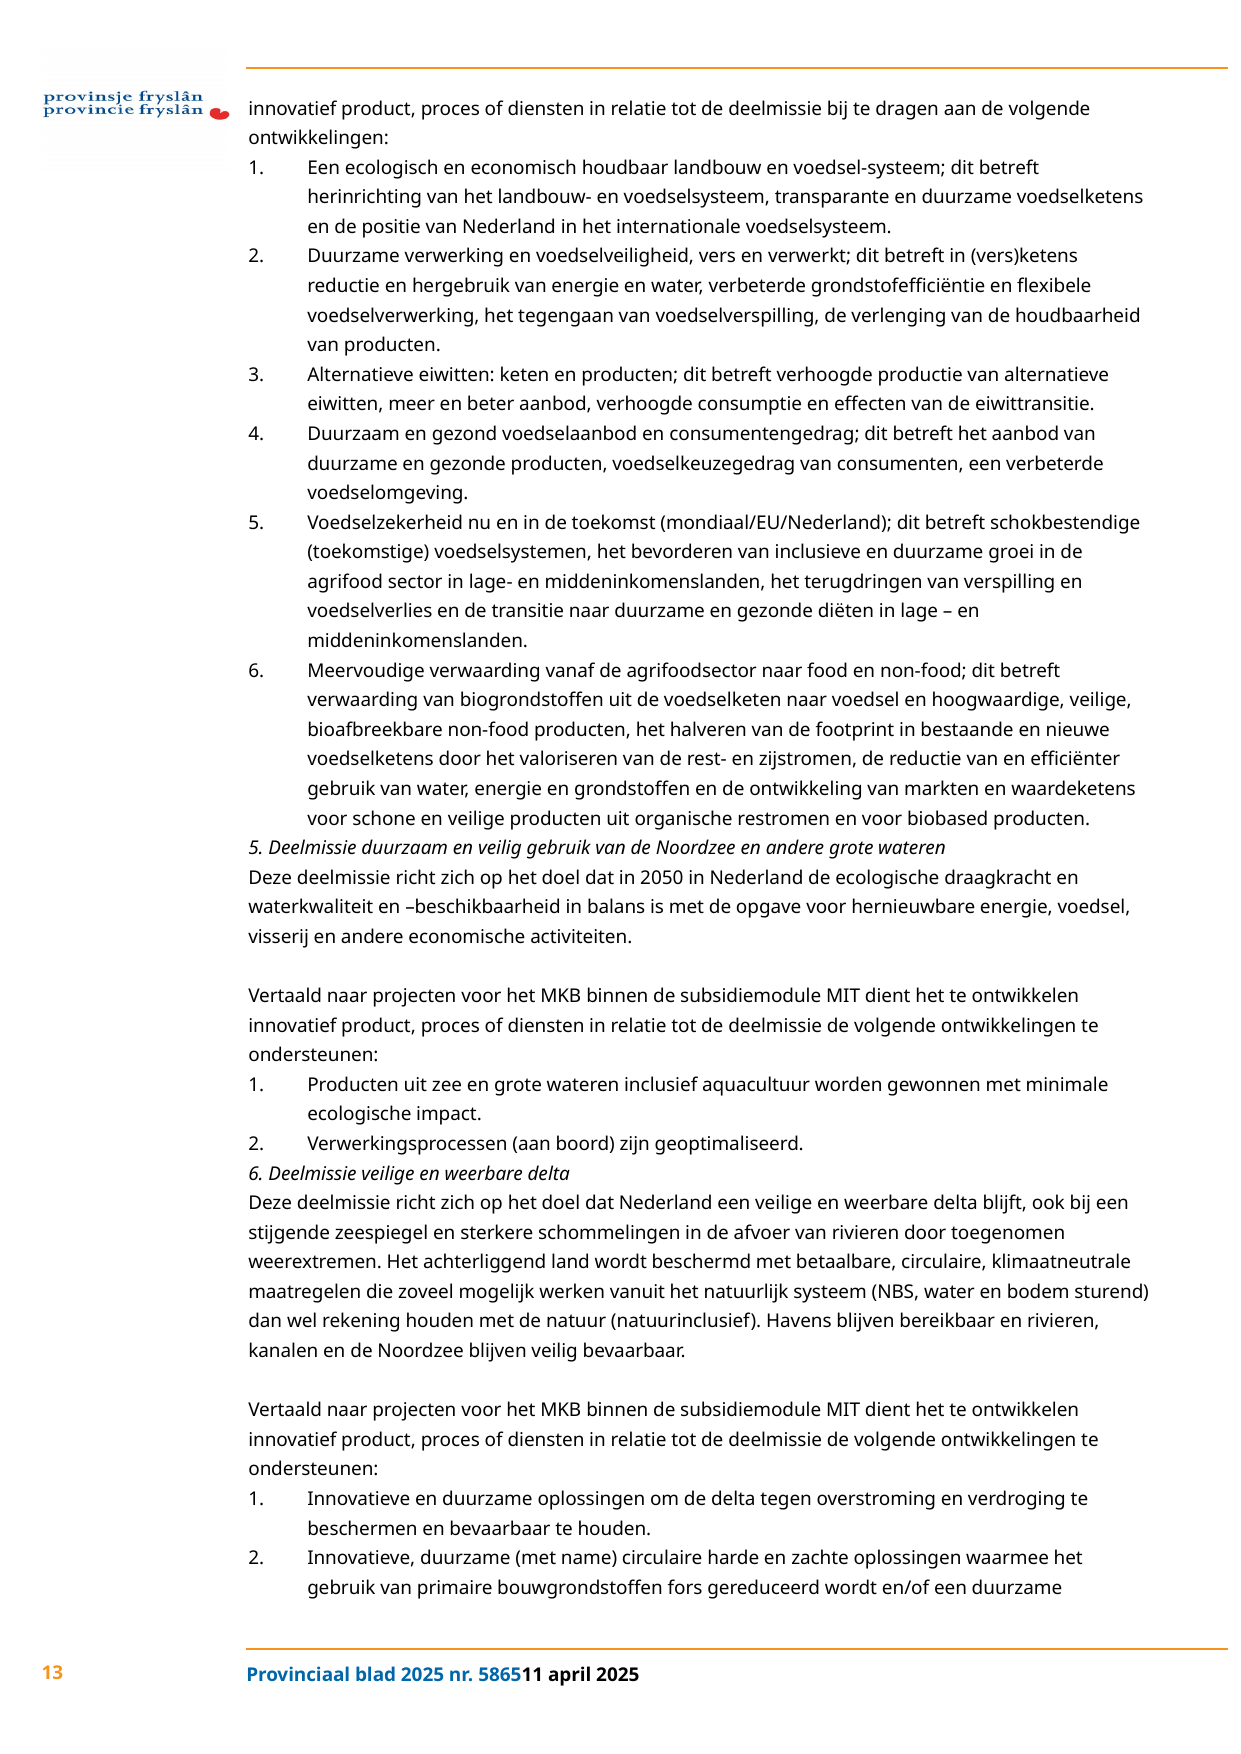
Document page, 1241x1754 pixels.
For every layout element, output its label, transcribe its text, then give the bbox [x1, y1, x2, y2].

list Een ecologisch en economisch houdbaar landbouw en voedsel-systeem; dit betreft herinrichting van het landbouw- en voedselsysteem, transparante en duurzame voedselketens en de positie van Nederland in het internationale voedselsysteem. [248, 154, 1152, 239]
list Duurzaam en gezond voedselaanbod en consumentengedrag; dit betreft het aanbod van duurzame en gezonde producten, voedselkeuzegedrag van consumenten, een verbeterde voedselomgeving. [248, 420, 1152, 505]
list Duurzame verwerking en voedselveiligheid, vers en verwerkt; dit betreft in (vers)ketens reductie en hergebruik van energie en water, verbeterde grondstofefficiëntie en flexibele voedselverwerking, het tegengaan van voedselverspilling, de verlenging van de houdbaarheid van producten. [248, 243, 1152, 357]
text innovatief product, proces of diensten in relatie tot de deelmissie bij te dragen aan de volgende ontwikkelingen: [248, 95, 1152, 150]
list Innovatieve en duurzame oplossingen om de delta tegen overstroming en verdroging te beschermen en bevaarbaar te houden. [248, 1485, 1152, 1541]
text Deze deelmissie richt zich op het doel dat Nederland een veilige en weerbare delta blijft, ook bij een stijgende zeespiegel en sterkere schommelingen in de afvoer van rivieren door toegenomen weerextremen. Het achterliggend land wordt beschermd met betaalbare, circulaire, klimaatneutrale maatregelen die zoveel mogelijk werken vanuit het natuurlijk systeem (NBS, water en bodem sturend) dan wel rekening houden met de natuur (natuurinclusief). Havens blijven bereikbaar en rivieren, kanalen en de Noordzee blijven veilig bevaarbaar. [248, 1189, 1152, 1363]
text 6. Deelmissie veilige en weerbare delta [248, 1160, 1152, 1186]
list Producten uit zee en grote wateren inclusief aquacultuur worden gewonnen met minimale ecologische impact. [248, 1071, 1152, 1126]
list Alternatieve eiwitten: keten en producten; dit betreft verhoogde productie van alternatieve eiwitten, meer en beter aanbod, verhoogde consumptie en effecten van de eiwittransitie. [248, 361, 1152, 416]
text 5. Deelmissie duurzaam en veilig gebruik van de Noordzee en andere grote wateren [248, 834, 1152, 860]
list Verwerkingsprocessen (aan boord) zijn geoptimaliseerd. [248, 1130, 1152, 1156]
text Deze deelmissie richt zich op het doel dat in 2050 in Nederland de ecologische draagkracht en waterkwaliteit en –beschikbaarheid in balans is met de opgave voor hernieuwbare energie, voedsel, visserij en andere economische activiteiten. [248, 864, 1152, 949]
text Vertaald naar projecten voor het MKB binnen de subsidiemodule MIT dient het te ontwikkelen innovatief product, proces of diensten in relatie tot de deelmissie de volgende ontwikkelingen te ondersteunen: [248, 982, 1152, 1067]
text Vertaald naar projecten voor het MKB binnen de subsidiemodule MIT dient het te ontwikkelen innovatief product, proces of diensten in relatie tot de deelmissie de volgende ontwikkelingen te ondersteunen: [248, 1396, 1152, 1481]
picture [41, 47, 231, 172]
list Meervoudige verwaarding vanaf de agrifoodsector naar food en non-food; dit betreft verwaarding van biogrondstoffen uit de voedselketen naar voedsel en hoogwaardige, veilige, bioafbreekbare non-food producten, het halveren van de footprint in bestaande en nieuwe voedselketens door het valoriseren van de rest- en zijstromen, de reductie van en efficiënter gebruik van water, energie en grondstoffen en de ontwikkeling van markten en waardeketens voor schone en veilige producten uit organische restromen en voor biobased producten. [248, 657, 1152, 831]
list Voedselzekerheid nu en in de toekomst (mondiaal/EU/Nederland); dit betreft schokbestendige (toekomstige) voedselsystemen, het bevorderen van inclusieve en duurzame groei in de agrifood sector in lage- en middeninkomenslanden, het terugdringen van verspilling en voedselverlies en de transitie naar duurzame en gezonde diëten in lage – en middeninkomenslanden. [248, 509, 1152, 653]
list Innovatieve, duurzame (met name) circulaire harde en zachte oplossingen waarmee het gebruik van primaire bouwgrondstoffen fors gereduceerd wordt en/of een duurzame [248, 1544, 1152, 1600]
